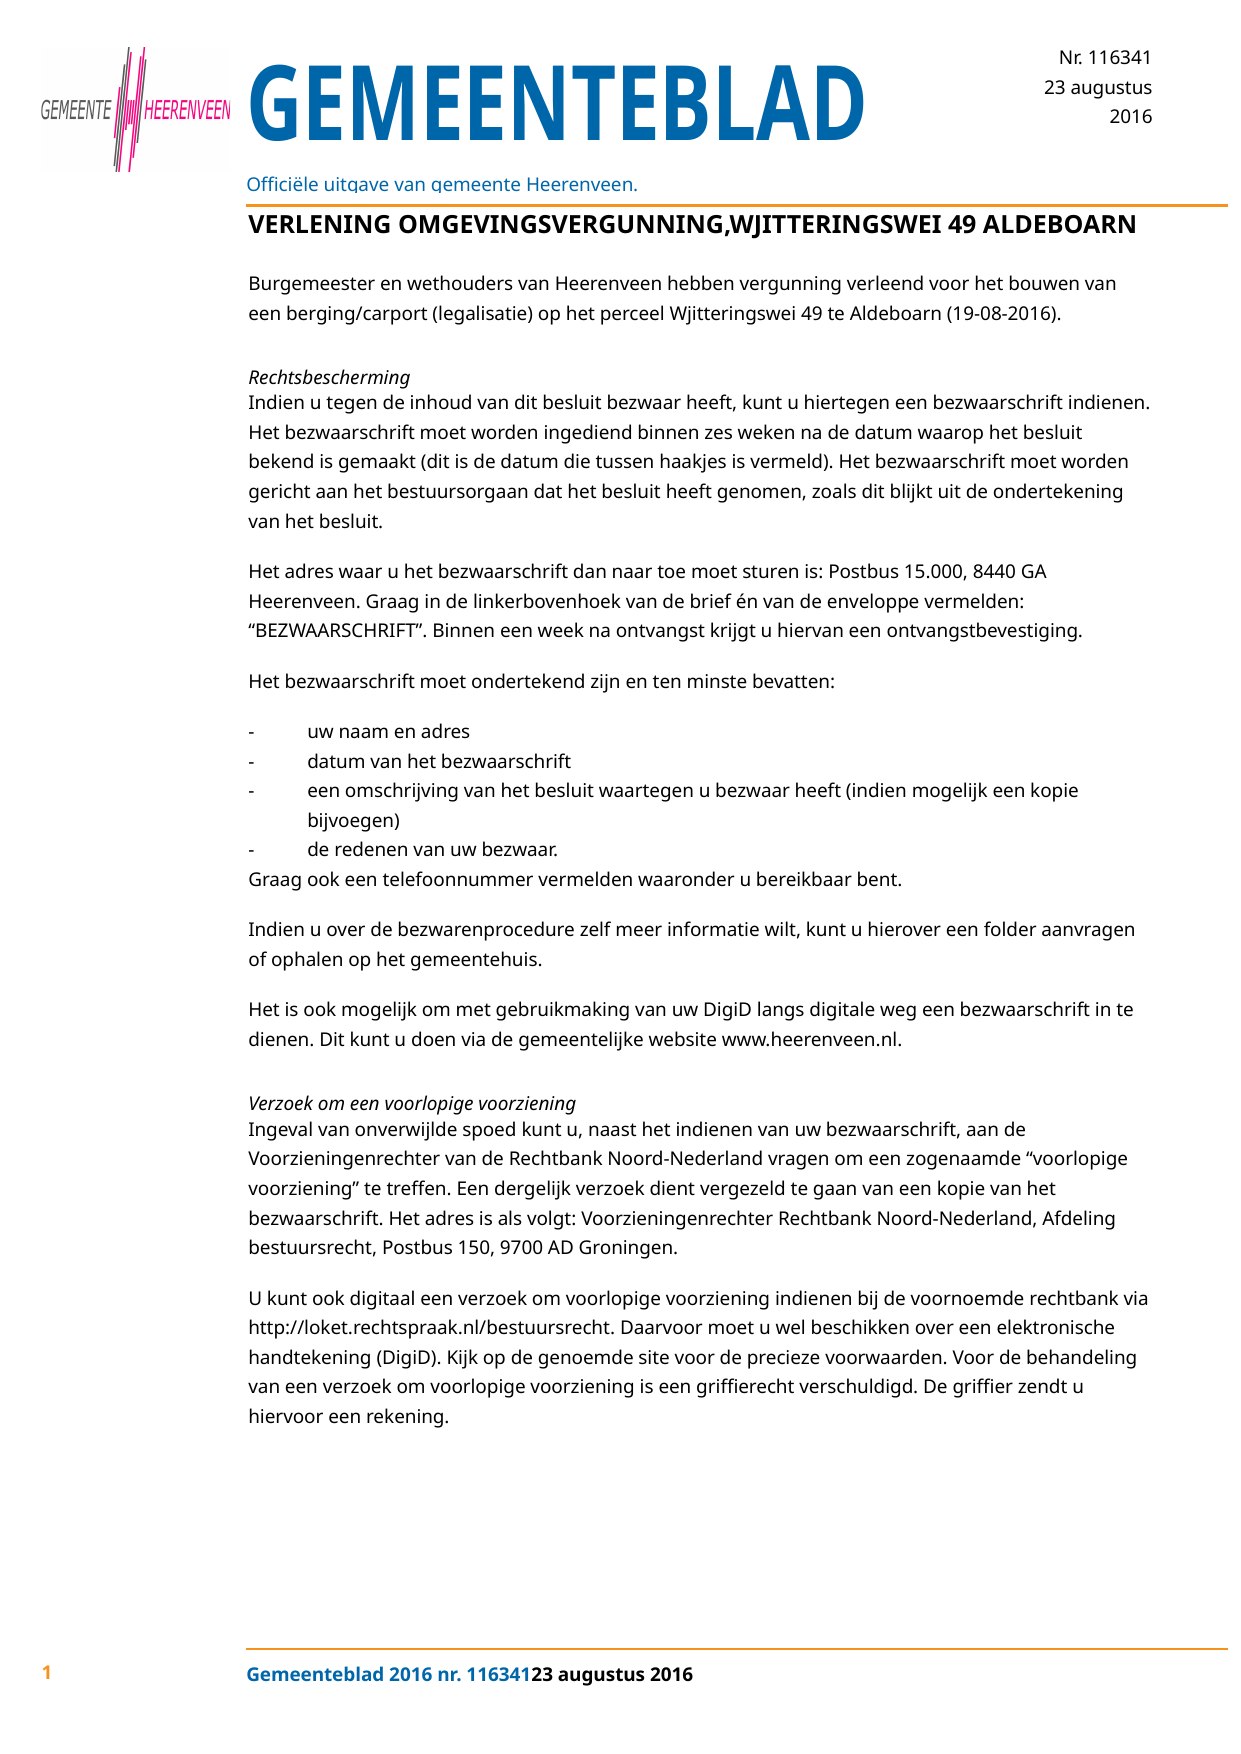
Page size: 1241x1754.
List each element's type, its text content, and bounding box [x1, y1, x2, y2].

text VERLENING OMGEVINGSVERGUNNING,WJITTERINGSWEI 49 ALDEBOARN [248, 207, 1152, 241]
text Indien u tegen de inhoud van dit besluit bezwaar heeft, kunt u hiertegen een bezwaarschrift indienen. Het bezwaarschrift moet worden ingediend binnen zes weken na de datum waarop het besluit bekend is gemaakt (dit is de datum die tussen haakjes is vermeld). Het bezwaarschrift moet worden gericht aan het bestuursorgaan dat het besluit heeft genomen, zoals dit blijkt uit de ondertekening van het besluit. [248, 389, 1152, 534]
list de redenen van uw bezwaar. [248, 837, 1152, 862]
text Indien u over de bezwarenprocedure zelf meer informatie wilt, kunt u hierover een folder aanvragen of ophalen op het gemeentehuis. [248, 917, 1152, 972]
list datum van het bezwaarschrift [248, 748, 1152, 774]
list een omschrijving van het besluit waartegen u bezwaar heeft (indien mogelijk een kopie bijvoegen) [248, 777, 1152, 833]
text Burgemeester en wethouders van Heerenveen hebben vergunning verleend voor het bouwen van een berging/carport (legalisatie) op het perceel Wjitteringswei 49 te Aldeboarn (19-08-2016). [248, 270, 1152, 326]
list uw naam en adres [248, 718, 1152, 744]
text Ingeval van onverwijlde spoed kunt u, naast het indienen van uw bezwaarschrift, aan de Voorzieningenrechter van de Rechtbank Noord-Nederland vragen om een zogenaamde “voorlopige voorziening” te treffen. Een dergelijk verzoek dient vergezeld te gaan van een kopie van het bezwaarschrift. Het adres is als volgt: Voorzieningenrechter Rechtbank Noord-Nederland, Afdeling bestuursrecht, Postbus 150, 9700 AD Groningen. [248, 1116, 1152, 1260]
text U kunt ook digitaal een verzoek om voorlopige voorziening indienen bij de voornoemde rechtbank via http://loket.rechtspraak.nl/bestuursrecht. Daarvoor moet u wel beschikken over een elektronische handtekening (DigiD). Kijk op de genoemde site voor de precieze voorwaarden. Voor de behandeling van een verzoek om voorlopige voorziening is een griffierecht verschuldigd. De griffier zendt u hiervoor een rekening. [248, 1285, 1152, 1429]
picture [41, 47, 231, 172]
text Het bezwaarschrift moet ondertekend zijn en ten minste bevatten: [248, 668, 1152, 694]
text Het adres waar u het bezwaarschrift dan naar toe moet sturen is: Postbus 15.000, 8440 GA Heerenveen. Graag in de linkerbovenhoek van de brief én van de enveloppe vermelden: “BEZWAARSCHRIFT”. Binnen een week na ontvangst krijgt u hiervan een ontvangstbevestiging. [248, 558, 1152, 643]
text Rechtsbescherming [248, 364, 1152, 389]
text Graag ook een telefoonnummer vermelden waaronder u bereikbaar bent. [248, 866, 1152, 892]
text Verzoek om een voorlopige voorziening [248, 1090, 1152, 1116]
text Het is ook mogelijk om met gebruikmaking van uw DigiD langs digitale weg een bezwaarschrift in te dienen. Dit kunt u doen via de gemeentelijke website www.heerenveen.nl. [248, 997, 1152, 1052]
